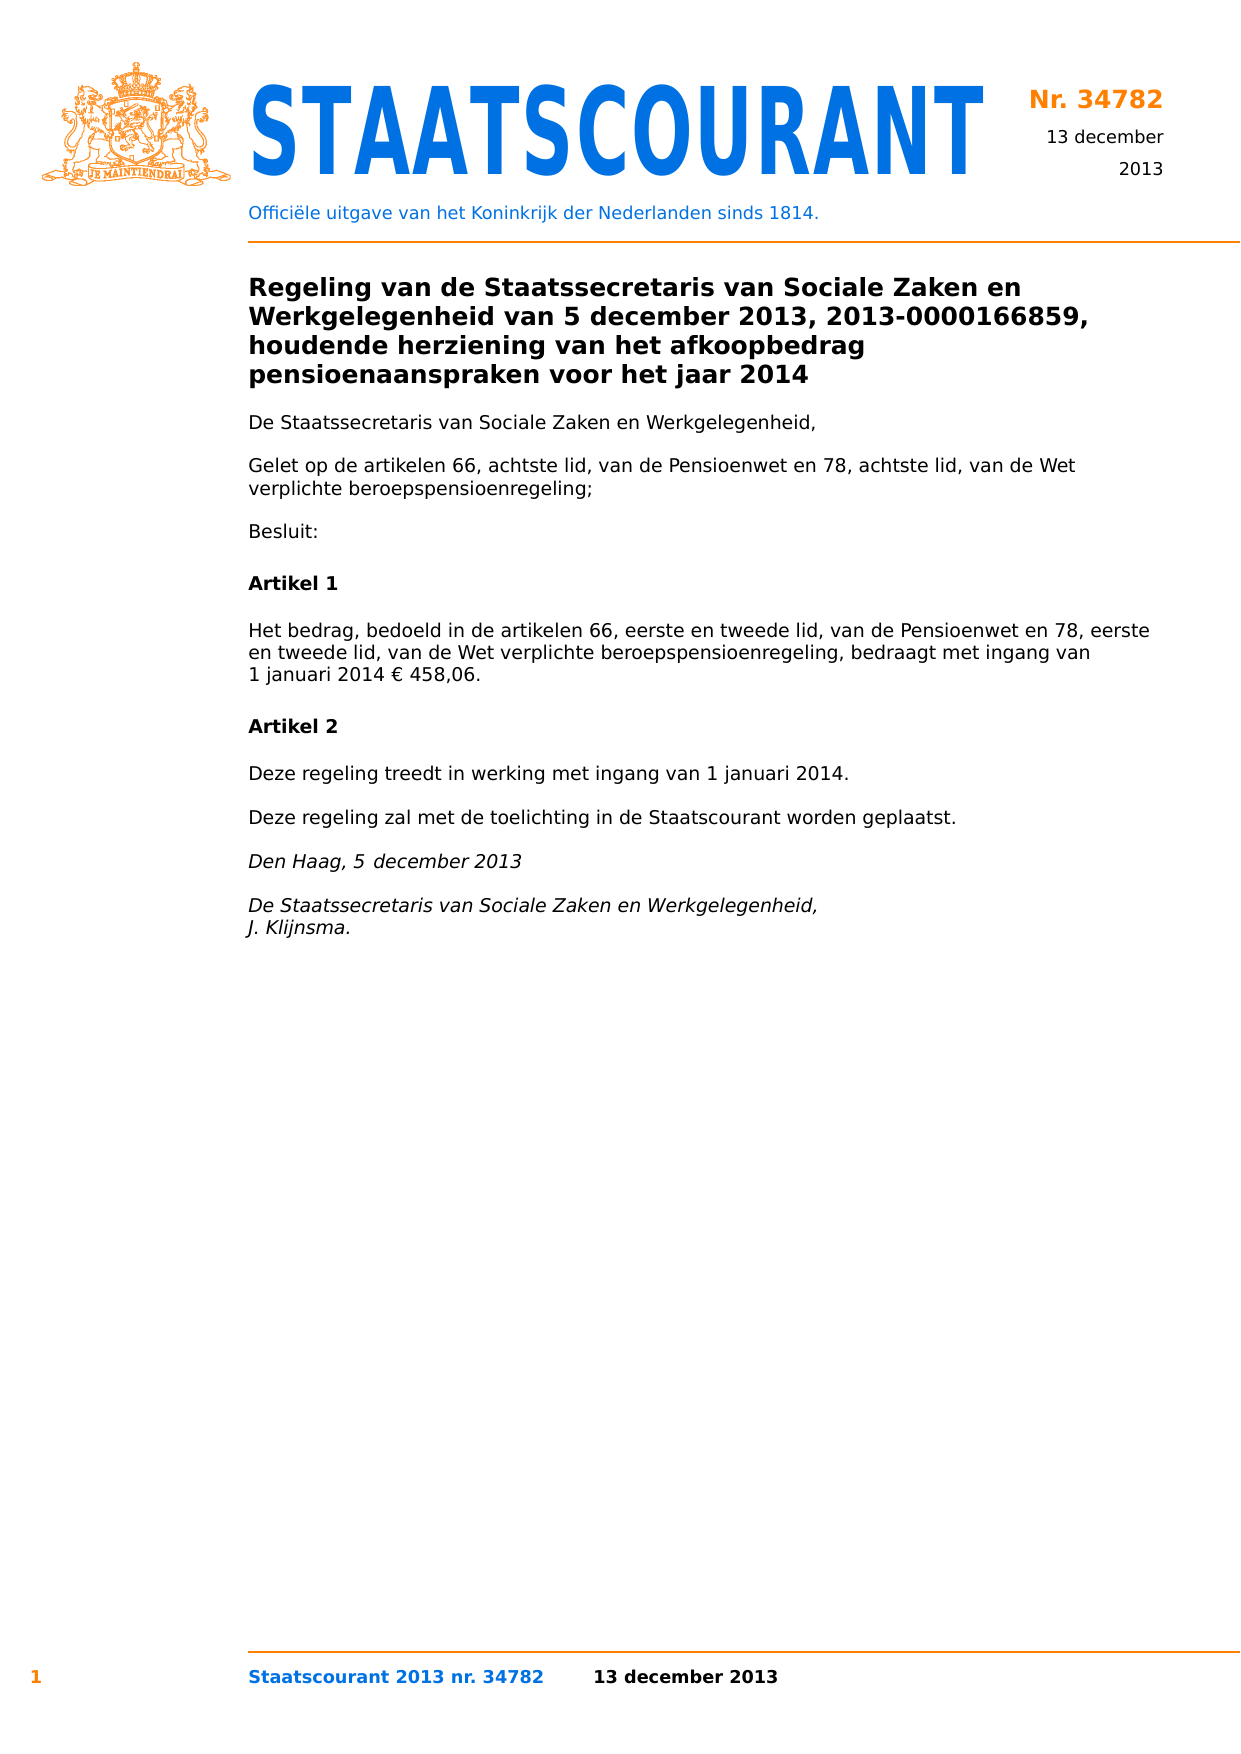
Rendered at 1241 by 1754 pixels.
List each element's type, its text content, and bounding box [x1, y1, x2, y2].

text Gelet op de artikelen 66, achtste lid, van de Pensioenwet en 78, achtste lid, van de Wet verplichte beroepspensioenregeling; [248, 455, 1163, 499]
text Besluit: [248, 521, 1163, 543]
table_cell 2013 [998, 153, 1240, 203]
text De Staatssecretaris van Sociale Zaken en Werkgelegenheid, J. Klijnsma. [248, 895, 1163, 939]
text De Staatssecretaris van Sociale Zaken en Werkgelegenheid, [248, 412, 1163, 433]
subtitle Artikel 2 [248, 716, 1163, 738]
table_header [25, 62, 248, 241]
subtitle Artikel 1 [248, 573, 1163, 595]
text Het bedrag, bedoeld in de artikelen 66, eerste en tweede lid, van de Pensioenwet en 78, eerste en tweede lid, van de Wet verplichte beroepspensioenregeling, bedraagt met ingang van 1 januari 2014 € 458,06. [248, 620, 1163, 686]
table_header Nr. 34782 [998, 62, 1240, 121]
subtitle Regeling van de Staatssecretaris van Sociale Zaken en Werkgelegenheid van 5 december 2013, 2013-0000166859, houdende herziening van het afkoopbedrag pensioenaanspraken voor het jaar 2014 [248, 273, 1163, 390]
table_cell Officiële uitgave van het Koninkrijk der Nederlanden sinds 1814. [248, 203, 1240, 241]
text Deze regeling treedt in werking met ingang van 1 januari 2014. [248, 763, 1163, 785]
table_cell 13 december [998, 121, 1240, 153]
text Den Haag, 5 december 2013 [248, 851, 1163, 873]
text Deze regeling zal met de toelichting in de Staatscourant worden geplaatst. [248, 807, 1163, 829]
picture [41, 62, 231, 186]
table_header STAATSCOURANT [248, 62, 998, 203]
